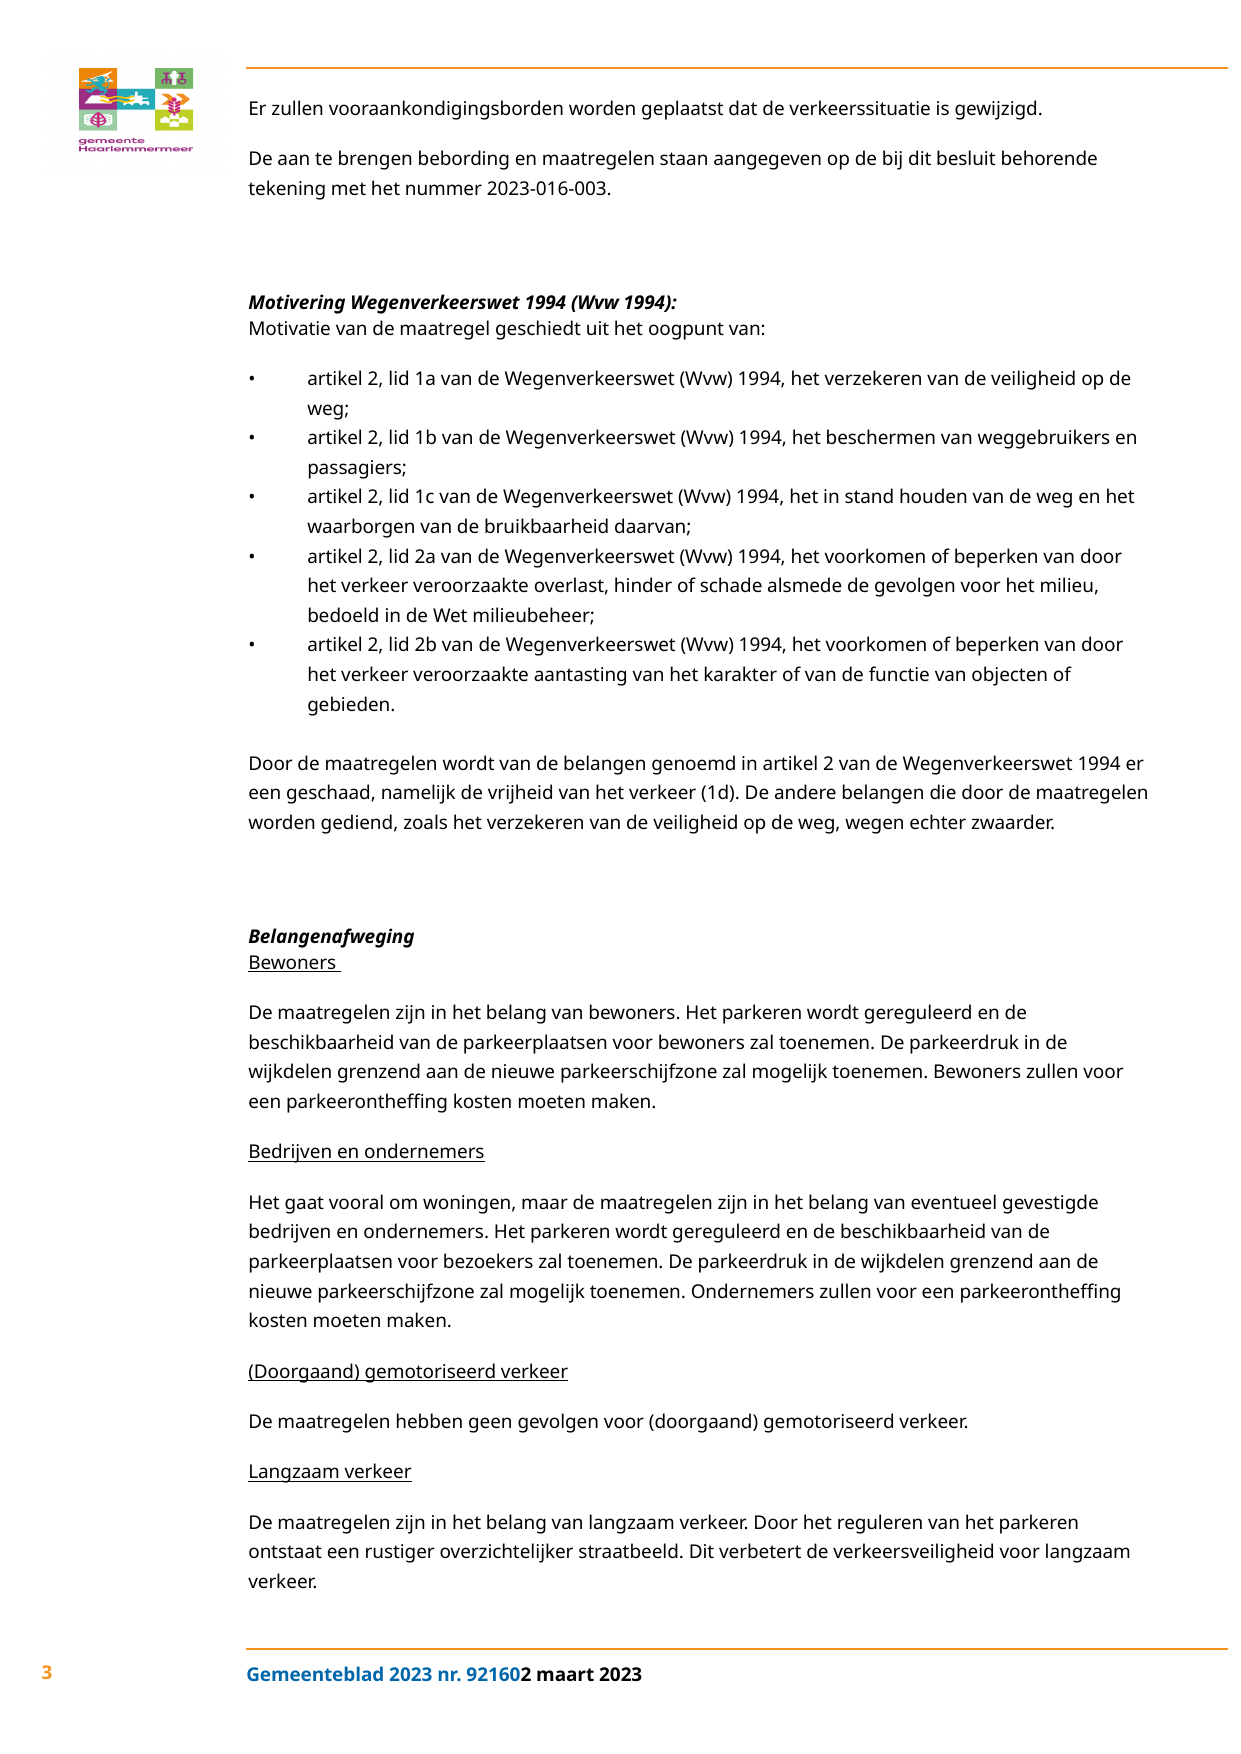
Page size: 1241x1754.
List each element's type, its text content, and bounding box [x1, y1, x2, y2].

text Door de maatregelen wordt van de belangen genoemd in artikel 2 van de Wegenverkeerswet 1994 er een geschaad, namelijk de vrijheid van het verkeer (1d). De andere belangen die door de maatregelen worden gediend, zoals het verzekeren van de veiligheid op de weg, wegen echter zwaarder. [248, 750, 1152, 835]
picture [41, 47, 231, 172]
text De aan te brengen bebording en maatregelen staan aangegeven op de bij dit besluit behorende tekening met het nummer 2023-016-003. [248, 145, 1152, 201]
text Bewoners [248, 949, 1152, 975]
text Bedrijven en ondernemers [248, 1139, 1152, 1164]
text De maatregelen zijn in het belang van langzaam verkeer. Door het reguleren van het parkeren ontstaat een rustiger overzichtelijker straatbeeld. Dit verbetert de verkeersveiligheid voor langzaam verkeer. [248, 1509, 1152, 1594]
list artikel 2, lid 1c van de Wegenverkeerswet (Wvw) 1994, het in stand houden van de weg en het waarborgen van de bruikbaarheid daarvan; [248, 484, 1152, 539]
text Belangenafweging [248, 923, 1152, 949]
text Het gaat vooral om woningen, maar de maatregelen zijn in het belang van eventueel gevestigde bedrijven en ondernemers. Het parkeren wordt gereguleerd en de beschikbaarheid van de parkeerplaatsen voor bezoekers zal toenemen. De parkeerdruk in de wijkdelen grenzend aan de nieuwe parkeerschijfzone zal mogelijk toenemen. Ondernemers zullen voor een parkeerontheffing kosten moeten maken. [248, 1189, 1152, 1333]
text (Doorgaand) gemotoriseerd verkeer [248, 1358, 1152, 1384]
list artikel 2, lid 1b van de Wegenverkeerswet (Wvw) 1994, het beschermen van weggebruikers en passagiers; [248, 424, 1152, 480]
text Langzaam verkeer [248, 1459, 1152, 1484]
text De maatregelen zijn in het belang van bewoners. Het parkeren wordt gereguleerd en de beschikbaarheid van de parkeerplaatsen voor bewoners zal toenemen. De parkeerdruk in de wijkdelen grenzend aan de nieuwe parkeerschijfzone zal mogelijk toenemen. Bewoners zullen voor een parkeerontheffing kosten moeten maken. [248, 999, 1152, 1114]
list artikel 2, lid 2a van de Wegenverkeerswet (Wvw) 1994, het voorkomen of beperken van door het verkeer veroorzaakte overlast, hinder of schade alsmede de gevolgen voor het milieu, bedoeld in de Wet milieubeheer; [248, 543, 1152, 628]
text Motivatie van de maatregel geschiedt uit het oogpunt van: [248, 315, 1152, 341]
list artikel 2, lid 1a van de Wegenverkeerswet (Wvw) 1994, het verzekeren van de veiligheid op de weg; [248, 365, 1152, 421]
text Motivering Wegenverkeerswet 1994 (Wvw 1994): [248, 289, 1152, 315]
text De maatregelen hebben geen gevolgen voor (doorgaand) gemotoriseerd verkeer. [248, 1408, 1152, 1434]
list artikel 2, lid 2b van de Wegenverkeerswet (Wvw) 1994, het voorkomen of beperken van door het verkeer veroorzaakte aantasting van het karakter of van de functie van objecten of gebieden. [248, 632, 1152, 716]
text Er zullen vooraankondigingsborden worden geplaatst dat de verkeerssituatie is gewijzigd. [248, 95, 1152, 121]
